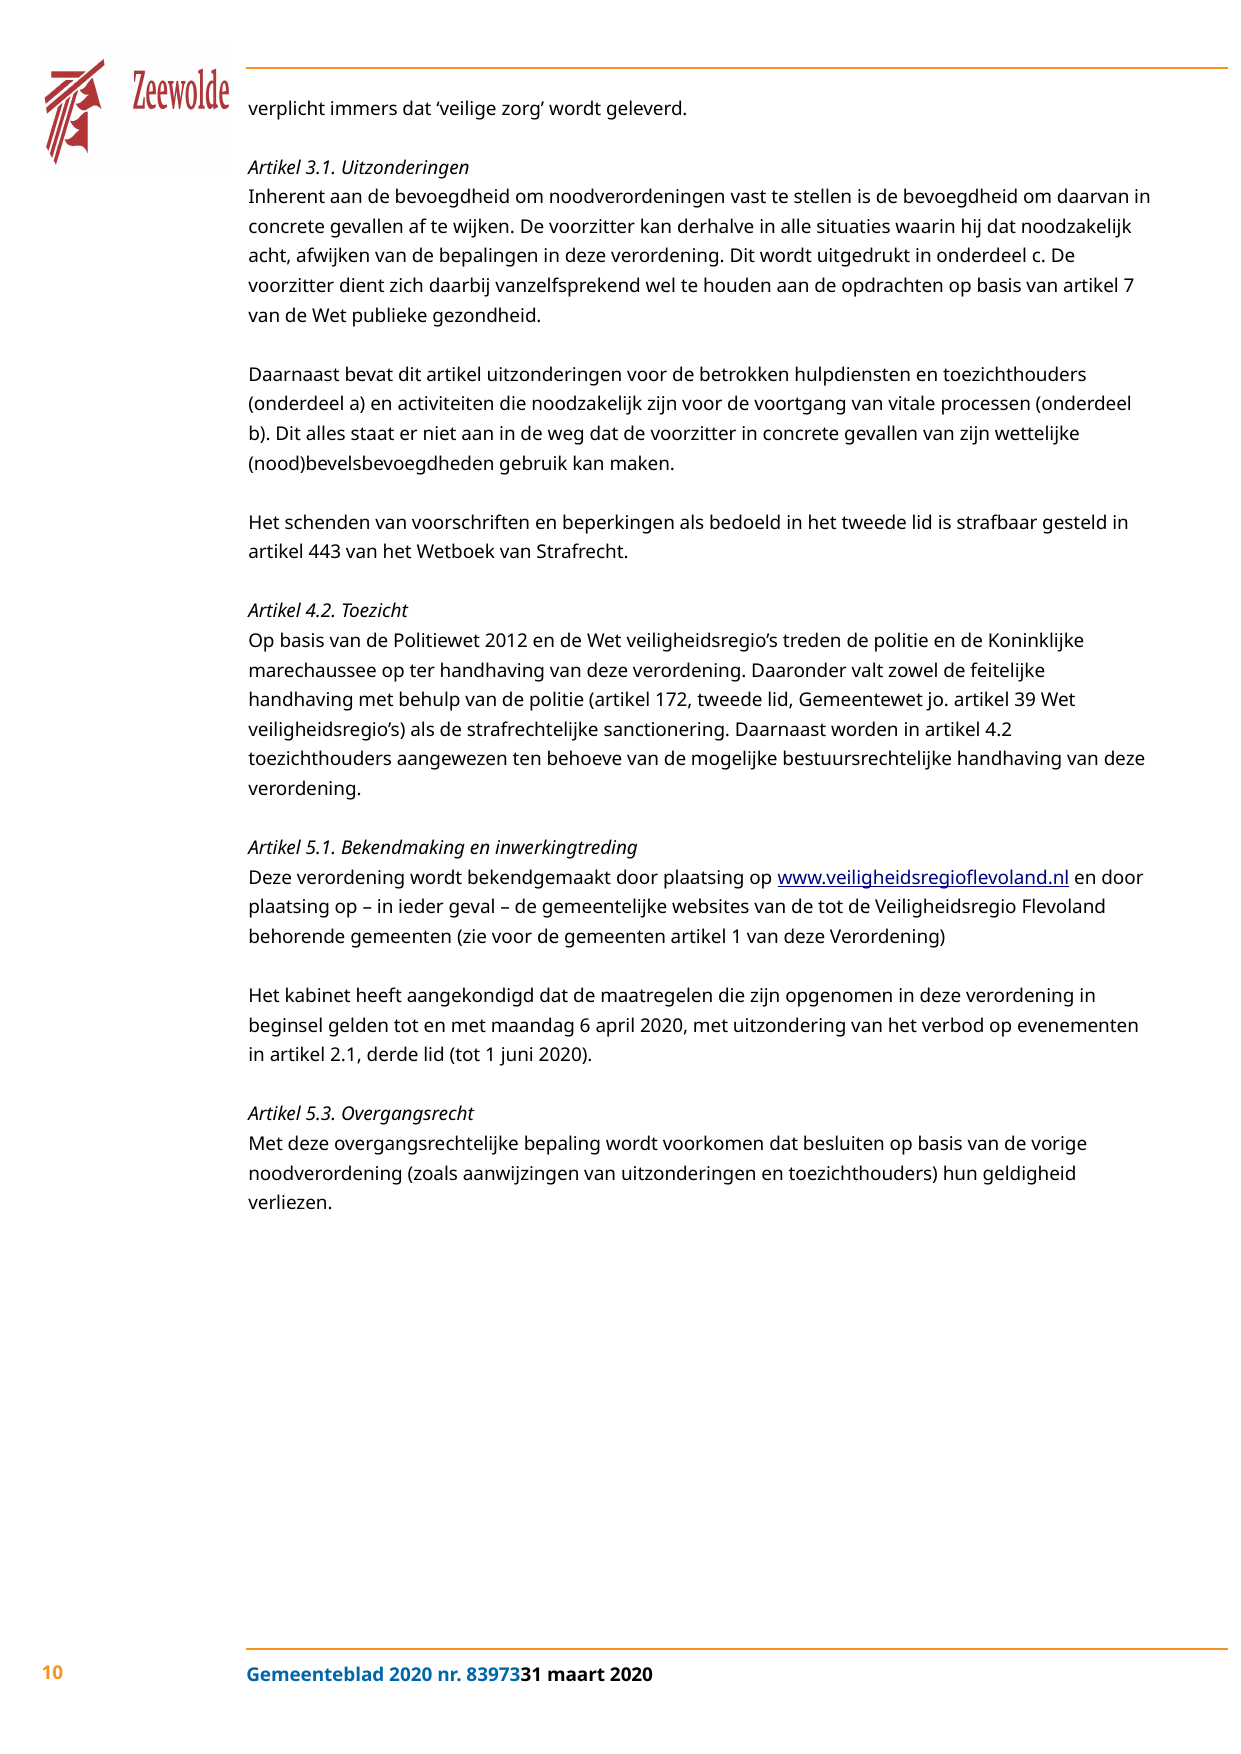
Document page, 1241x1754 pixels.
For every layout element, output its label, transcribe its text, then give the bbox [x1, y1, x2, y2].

text Op basis van de Politiewet 2012 en de Wet veiligheidsregio’s treden de politie en de Koninklijke marechaussee op ter handhaving van deze verordening. Daaronder valt zowel de feitelijke handhaving met behulp van de politie (artikel 172, tweede lid, Gemeentewet jo. artikel 39 Wet veiligheidsregio’s) als de strafrechtelijke sanctionering. Daarnaast worden in artikel 4.2 toezichthouders aangewezen ten behoeve van de mogelijke bestuursrechtelijke handhaving van deze verordening. [248, 627, 1152, 801]
text verplicht immers dat ‘veilige zorg’ wordt geleverd. [248, 95, 1152, 121]
text Het kabinet heeft aangekondigd dat de maatregelen die zijn opgenomen in deze verordening in beginsel gelden tot en met maandag 6 april 2020, met uitzondering van het verbod op evenementen in artikel 2.1, derde lid (tot 1 juni 2020). [248, 982, 1152, 1067]
text Inherent aan de bevoegdheid om noodverordeningen vast te stellen is de bevoegdheid om daarvan in concrete gevallen af te wijken. De voorzitter kan derhalve in alle situaties waarin hij dat noodzakelijk acht, afwijken van de bepalingen in deze verordening. Dit wordt uitgedrukt in onderdeel c. De voorzitter dient zich daarbij vanzelfsprekend wel te houden aan de opdrachten op basis van artikel 7 van de Wet publieke gezondheid. [248, 183, 1152, 328]
text Met deze overgangsrechtelijke bepaling wordt voorkomen dat besluiten op basis van de vorige noodverordening (zoals aanwijzingen van uitzonderingen en toezichthouders) hun geldigheid verliezen. [248, 1130, 1152, 1215]
text Deze verordening wordt bekendgemaakt door plaatsing op www.veiligheidsregioflevoland.nl en door plaatsing op – in ieder geval – de gemeentelijke websites van de tot de Veiligheidsregio Flevoland behorende gemeenten (zie voor de gemeenten artikel 1 van deze Verordening) [248, 864, 1152, 949]
text Artikel 5.1. Bekendmaking en inwerkingtreding [248, 834, 1152, 860]
text Artikel 3.1. Uitzonderingen [248, 154, 1152, 180]
text Het schenden van voorschriften en beperkingen als bedoeld in het tweede lid is strafbaar gesteld in artikel 443 van het Wetboek van Strafrecht. [248, 509, 1152, 564]
text Daarnaast bevat dit artikel uitzonderingen voor de betrokken hulpdiensten en toezichthouders (onderdeel a) en activiteiten die noodzakelijk zijn voor de voortgang van vitale processen (onderdeel b). Dit alles staat er niet aan in de weg dat de voorzitter in concrete gevallen van zijn wettelijke (nood)bevelsbevoegdheden gebruik kan maken. [248, 361, 1152, 476]
text Artikel 5.3. Overgangsrecht [248, 1101, 1152, 1126]
text Artikel 4.2. Toezicht [248, 598, 1152, 623]
picture [41, 47, 231, 172]
